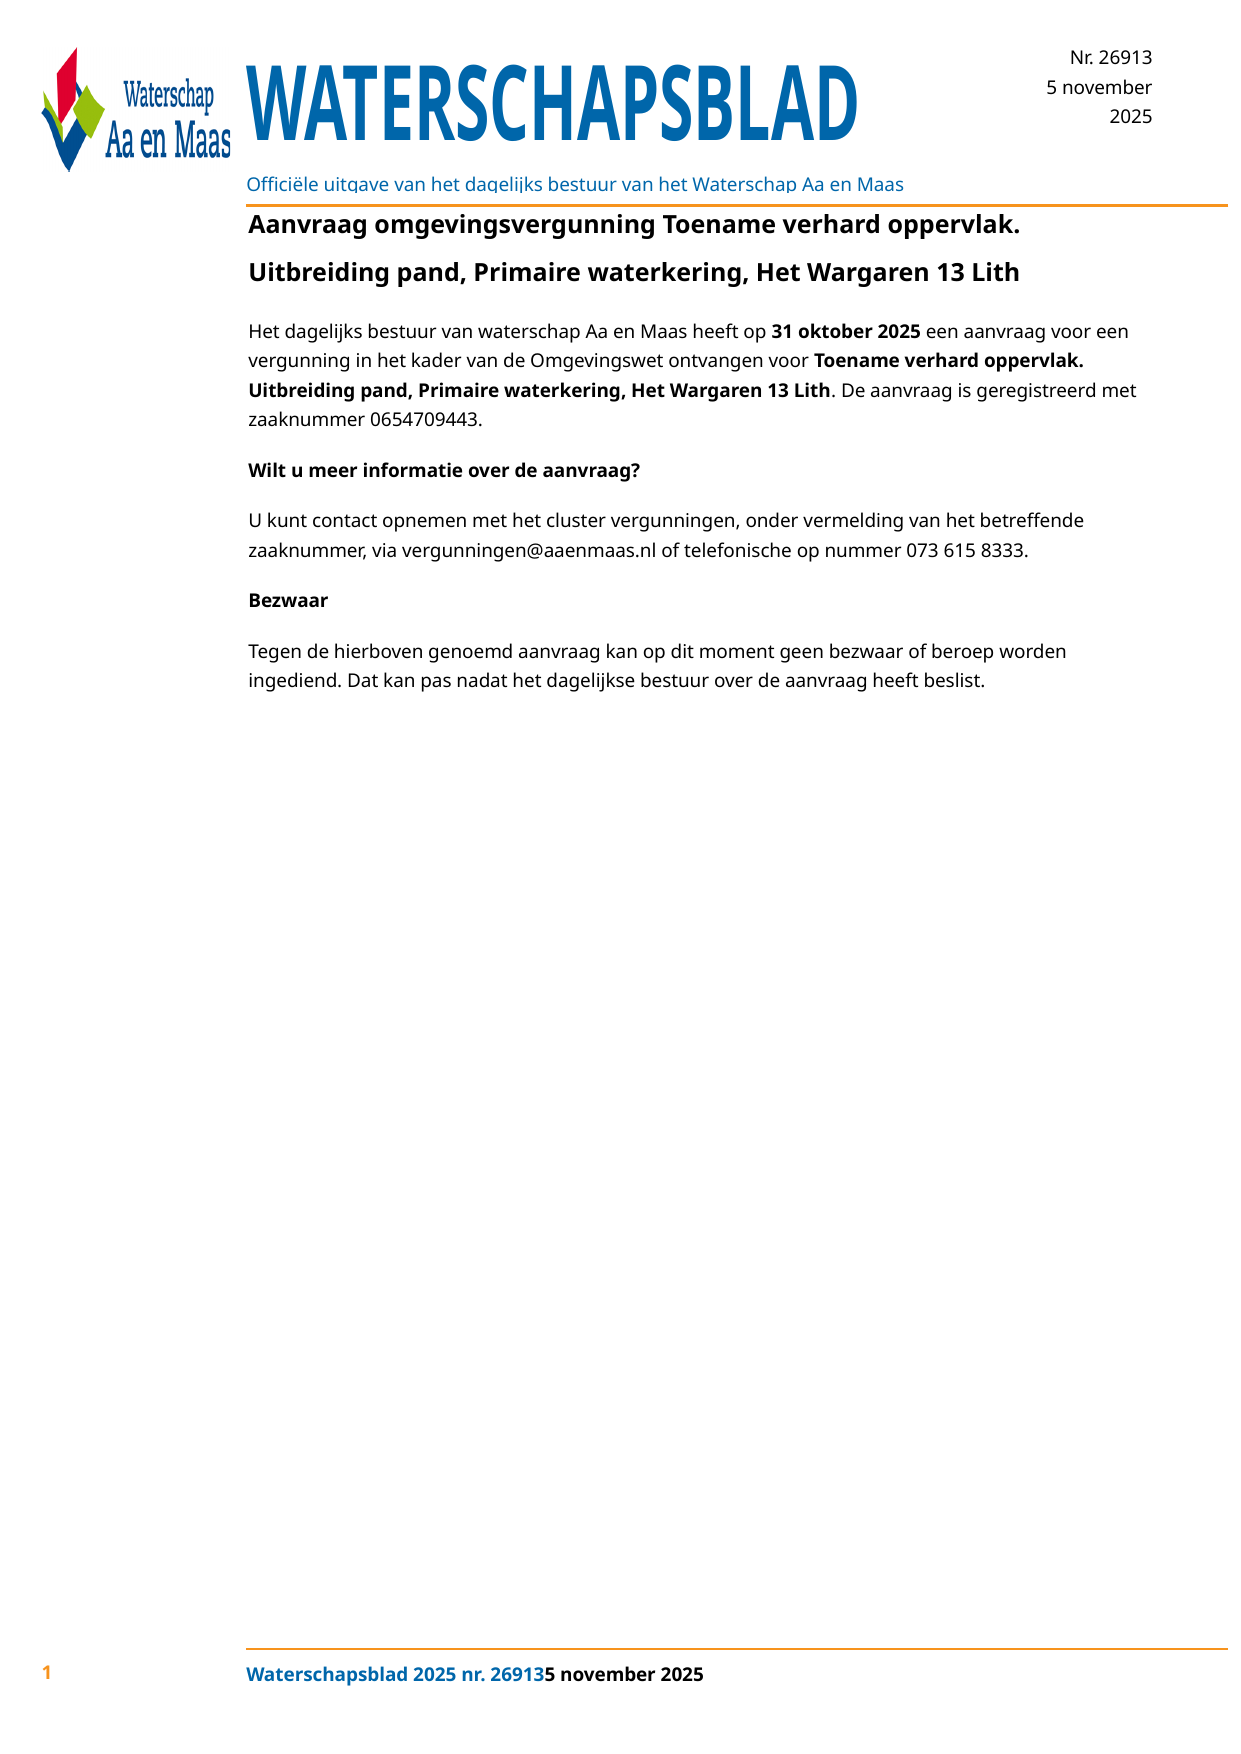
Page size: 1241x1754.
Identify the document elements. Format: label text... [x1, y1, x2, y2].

text Wilt u meer informatie over de aanvraag? [248, 457, 1152, 483]
text Tegen de hierboven genoemd aanvraag kan op dit moment geen bezwaar of beroep worden ingediend. Dat kan pas nadat het dagelijkse bestuur over de aanvraag heeft beslist. [248, 638, 1152, 693]
text Het dagelijks bestuur van waterschap Aa en Maas heeft op 31 oktober 2025 een aanvraag voor een vergunning in het kader van de Omgevingswet ontvangen voor Toename verhard oppervlak. Uitbreiding pand, Primaire waterkering, Het Wargaren 13 Lith. De aanvraag is geregistreerd met zaaknummer 0654709443. [248, 318, 1152, 432]
text U kunt contact opnemen met het cluster vergunningen, onder vermelding van het betreffende zaaknummer, via vergunningen@aaenmaas.nl of telefonische op nummer 073 615 8333. [248, 507, 1152, 563]
text Aanvraag omgevingsvergunning Toename verhard oppervlak. Uitbreiding pand, Primaire waterkering, Het Wargaren 13 Lith [248, 207, 1152, 288]
text Bezwaar [248, 587, 1152, 613]
picture [41, 47, 231, 172]
